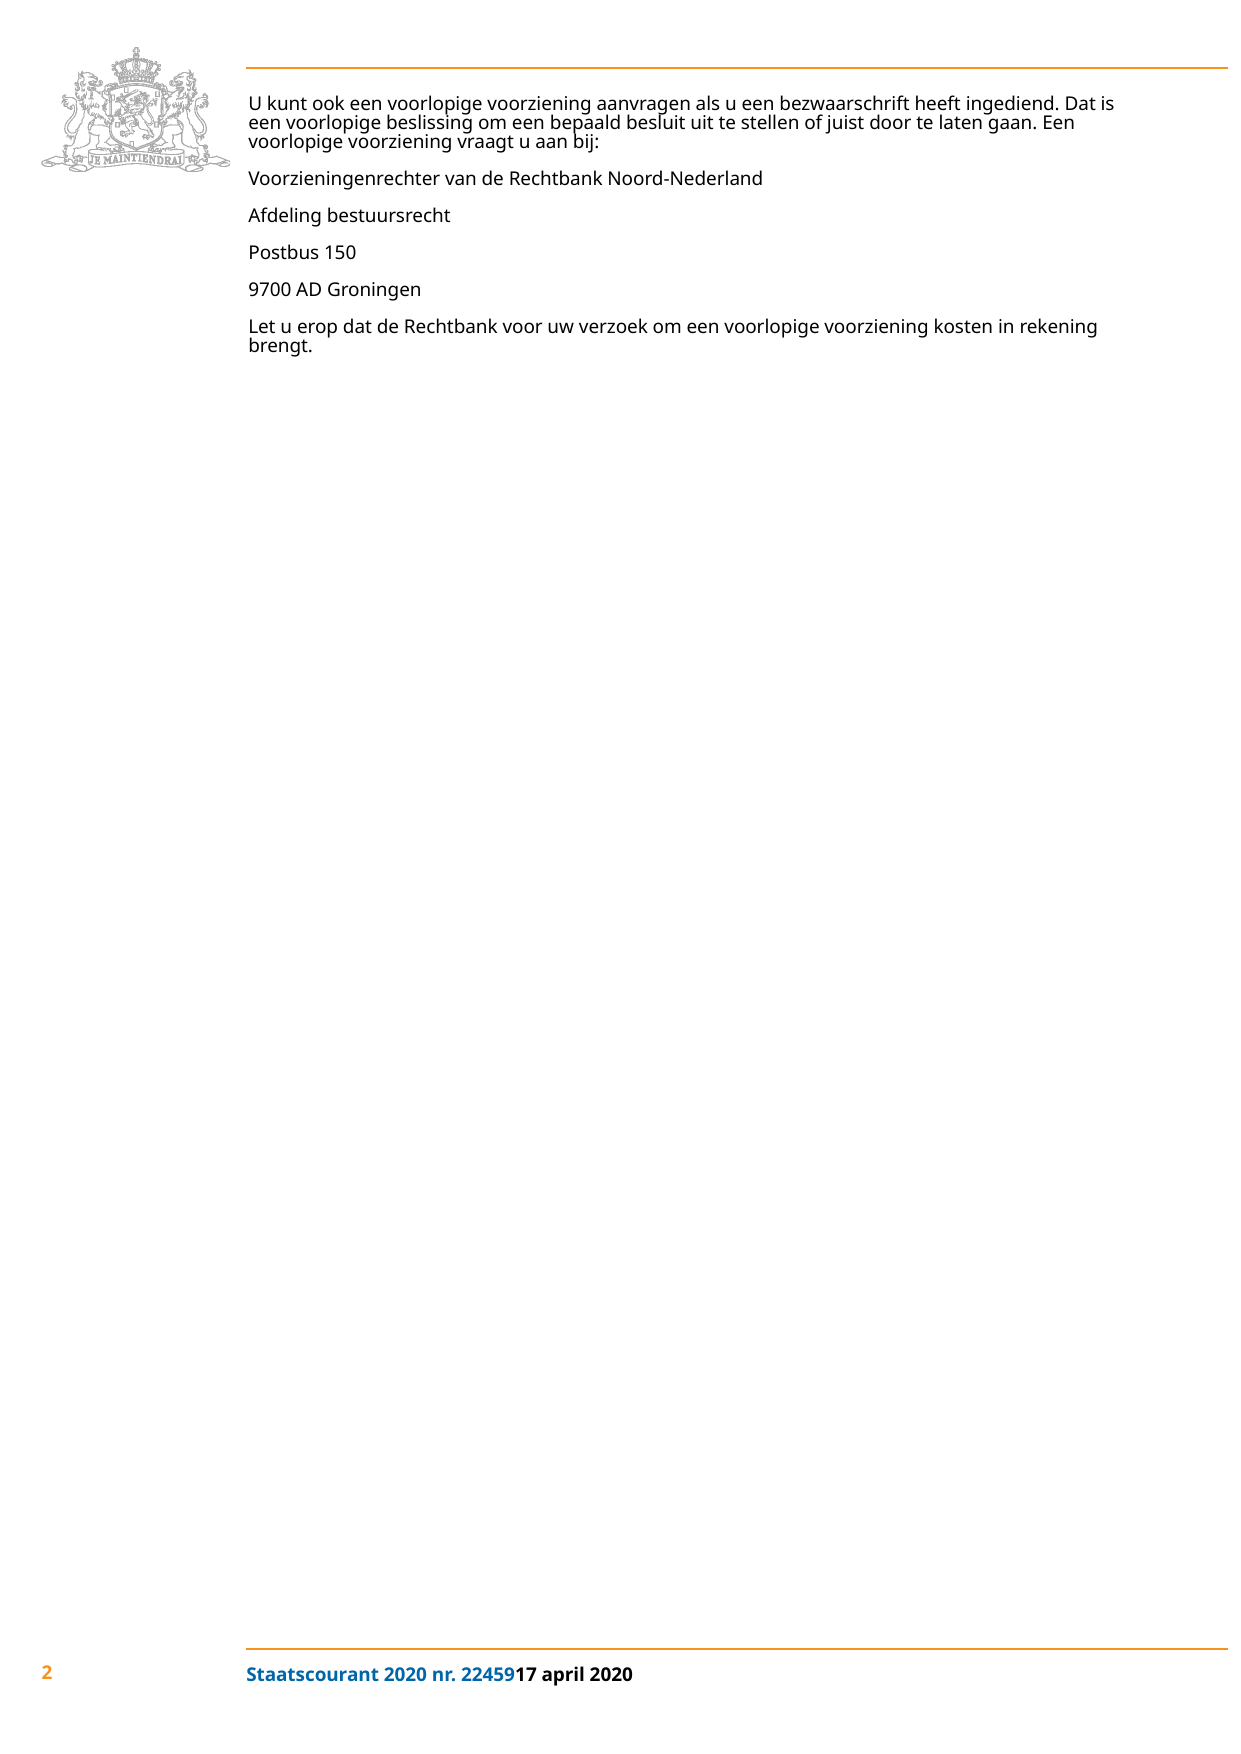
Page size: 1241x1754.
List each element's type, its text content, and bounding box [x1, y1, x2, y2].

text Afdeling bestuursrecht [248, 207, 1152, 227]
picture [41, 47, 231, 172]
text Voorzieningenrechter van de Rechtbank Noord-Nederland [248, 170, 1152, 189]
text Postbus 150 [248, 244, 1152, 263]
text Let u erop dat de Rechtbank voor uw verzoek om een voorlopige voorziening kosten in rekening brengt. [248, 318, 1152, 357]
text U kunt ook een voorlopige voorziening aanvragen als u een bezwaarschrift heeft ingediend. Dat is een voorlopige beslissing om een bepaald besluit uit te stellen of juist door te laten gaan. Een voorlopige voorziening vraagt u aan bij: [248, 95, 1152, 153]
text 9700 AD Groningen [248, 281, 1152, 301]
